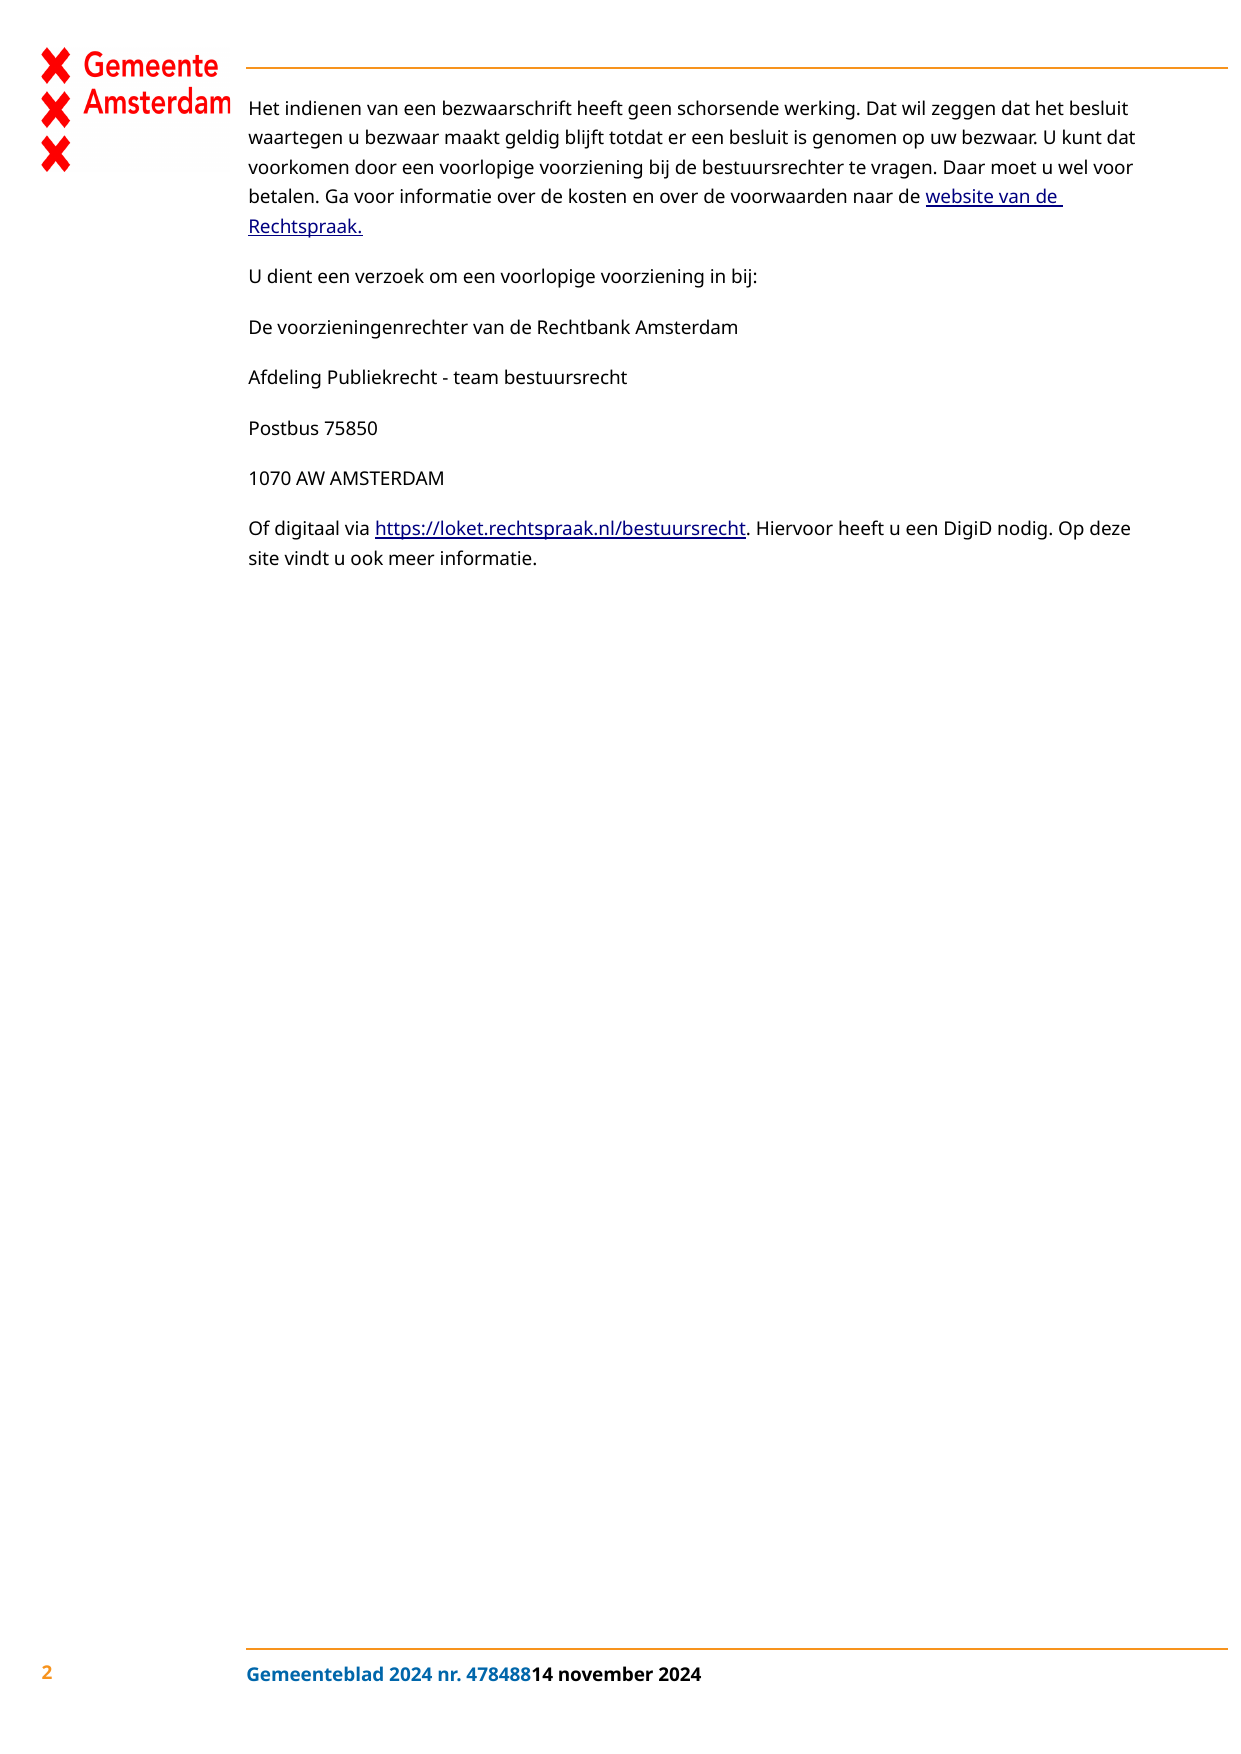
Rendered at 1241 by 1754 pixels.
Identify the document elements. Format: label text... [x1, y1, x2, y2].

text Afdeling Publiekrecht - team bestuursrecht [248, 364, 1152, 390]
picture [41, 47, 231, 172]
text Postbus 75850 [248, 415, 1152, 441]
text Of digitaal via https://loket.rechtspraak.nl/bestuursrecht. Hiervoor heeft u een DigiD nodig. Op deze site vindt u ook meer informatie. [248, 516, 1152, 571]
text De voorzieningenrechter van de Rechtbank Amsterdam [248, 314, 1152, 340]
text Het indienen van een bezwaarschrift heeft geen schorsende werking. Dat wil zeggen dat het besluit waartegen u bezwaar maakt geldig blijft totdat er een besluit is genomen op uw bezwaar. U kunt dat voorkomen door een voorlopige voorziening bij de bestuursrechter te vragen. Daar moet u wel voor betalen. Ga voor informatie over de kosten en over de voorwaarden naar de website van de Rechtspraak. [248, 95, 1152, 239]
text 1070 AW AMSTERDAM [248, 465, 1152, 491]
text U dient een verzoek om een voorlopige voorziening in bij: [248, 263, 1152, 289]
